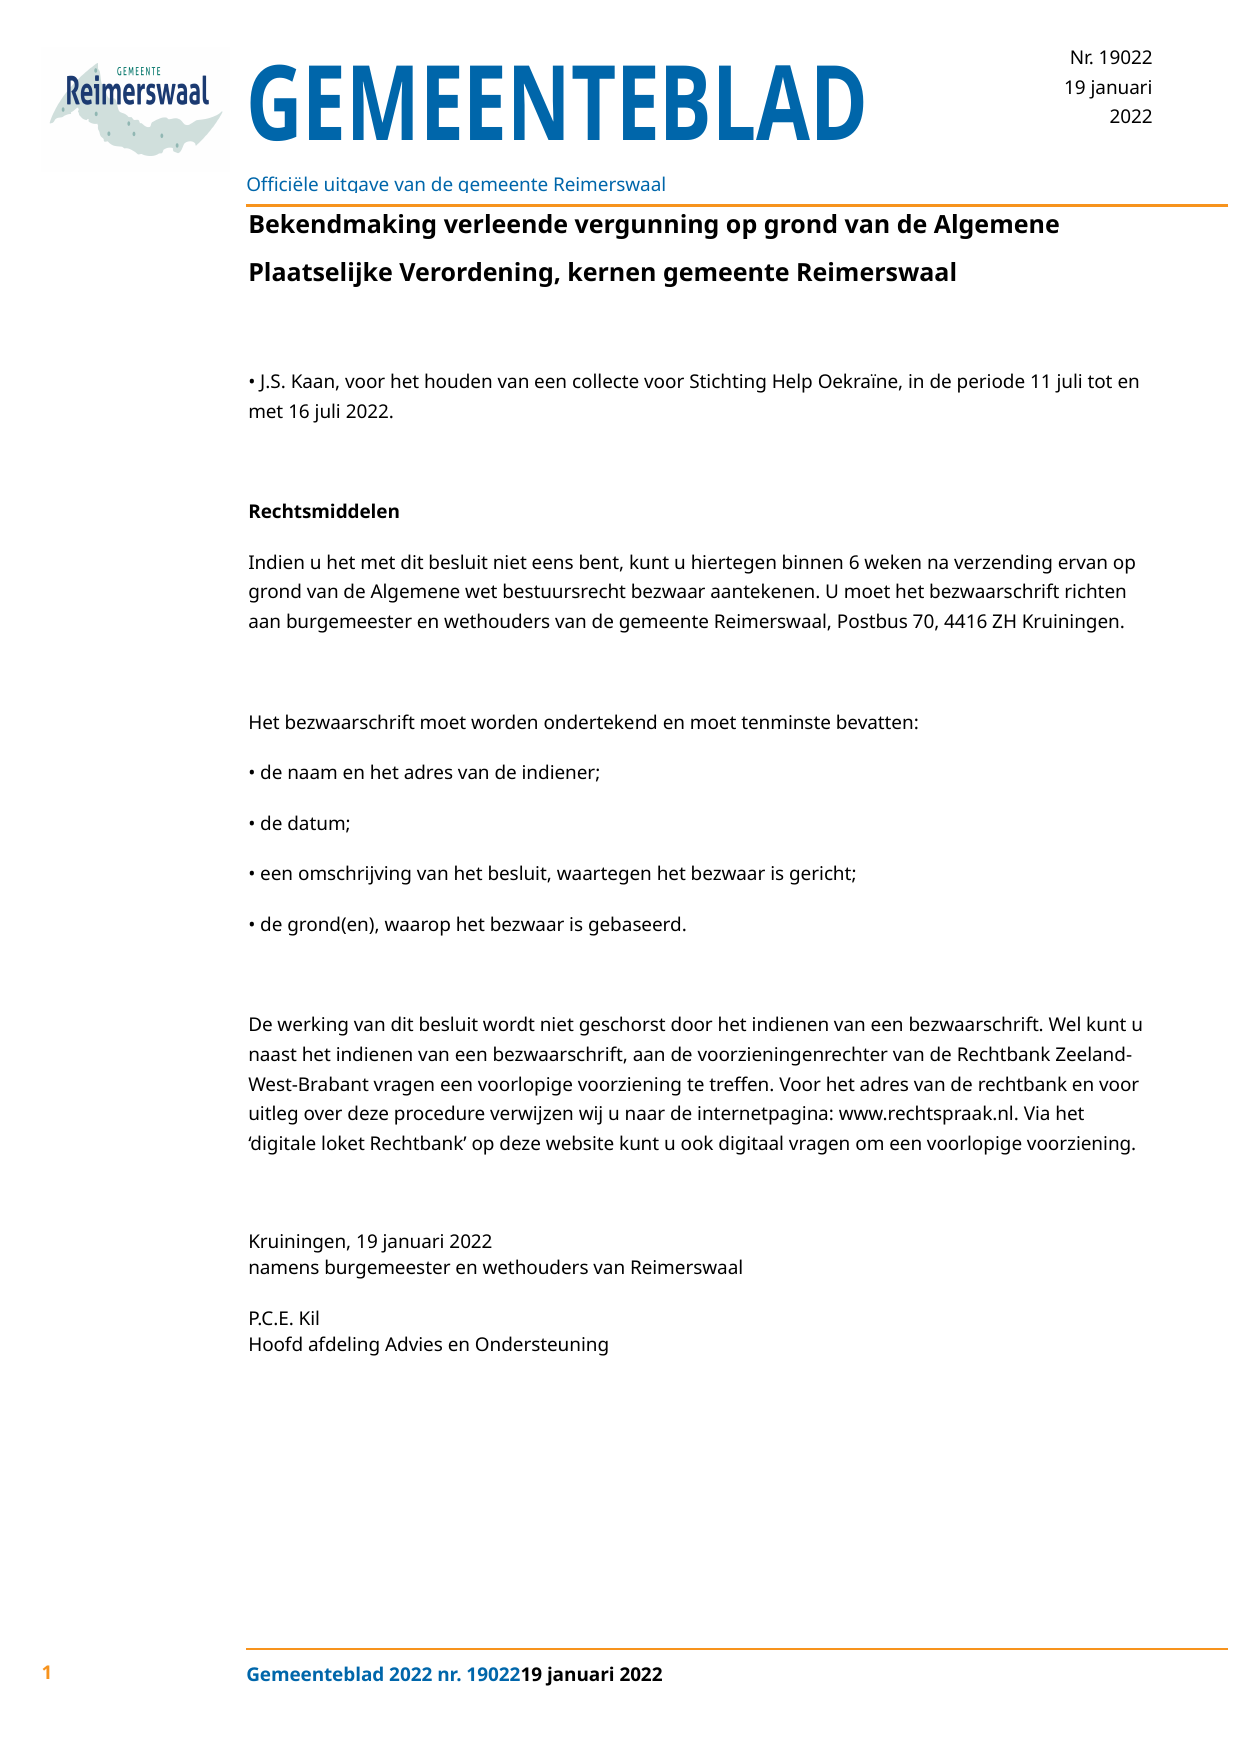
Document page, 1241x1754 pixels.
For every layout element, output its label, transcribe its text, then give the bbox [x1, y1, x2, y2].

text Bekendmaking verleende vergunning op grond van de Algemene Plaatselijke Verordening, kernen gemeente Reimerswaal [248, 207, 1152, 288]
text Kruiningen, ‎19 januari 2022 [248, 1228, 1152, 1254]
picture [41, 47, 231, 172]
text namens burgemeester en wethouders van Reimerswaal [248, 1254, 1152, 1280]
text • de grond(en), waarop het bezwaar is gebaseerd. [248, 911, 1152, 937]
text • J.S. Kaan, voor het houden van een collecte voor Stichting Help Oekraïne, in de periode 11 juli tot en met 16 juli 2022. [248, 368, 1152, 424]
text P.C.E. Kil [248, 1305, 1152, 1331]
text • een omschrijving van het besluit, waartegen het bezwaar is gericht; [248, 860, 1152, 886]
text Rechtsmiddelen [248, 499, 1152, 524]
text Indien u het met dit besluit niet eens bent, kunt u hiertegen binnen 6 weken na verzending ervan op grond van de Algemene wet bestuursrecht bezwaar aantekenen. U moet het bezwaarschrift richten aan burgemeester en wethouders van de gemeente Reimerswaal, Postbus 70, 4416 ZH Kruiningen. [248, 549, 1152, 634]
text De werking van dit besluit wordt niet geschorst door het indienen van een bezwaarschrift. Wel kunt u naast het indienen van een bezwaarschrift, aan de voorzieningenrechter van de Rechtbank Zeeland-West-Brabant vragen een voorlopige voorziening te treffen. Voor het adres van de rechtbank en voor uitleg over deze procedure verwijzen wij u naar de internetpagina: www.rechtspraak.nl. Via het ‘digitale loket Rechtbank’ op deze website kunt u ook digitaal vragen om een voorlopige voorziening. [248, 1012, 1152, 1156]
text Het bezwaarschrift moet worden ondertekend en moet tenminste bevatten: [248, 709, 1152, 735]
text • de datum; [248, 810, 1152, 836]
text • de naam en het adres van de indiener; [248, 759, 1152, 785]
text Hoofd afdeling Advies en Ondersteuning [248, 1331, 1152, 1357]
